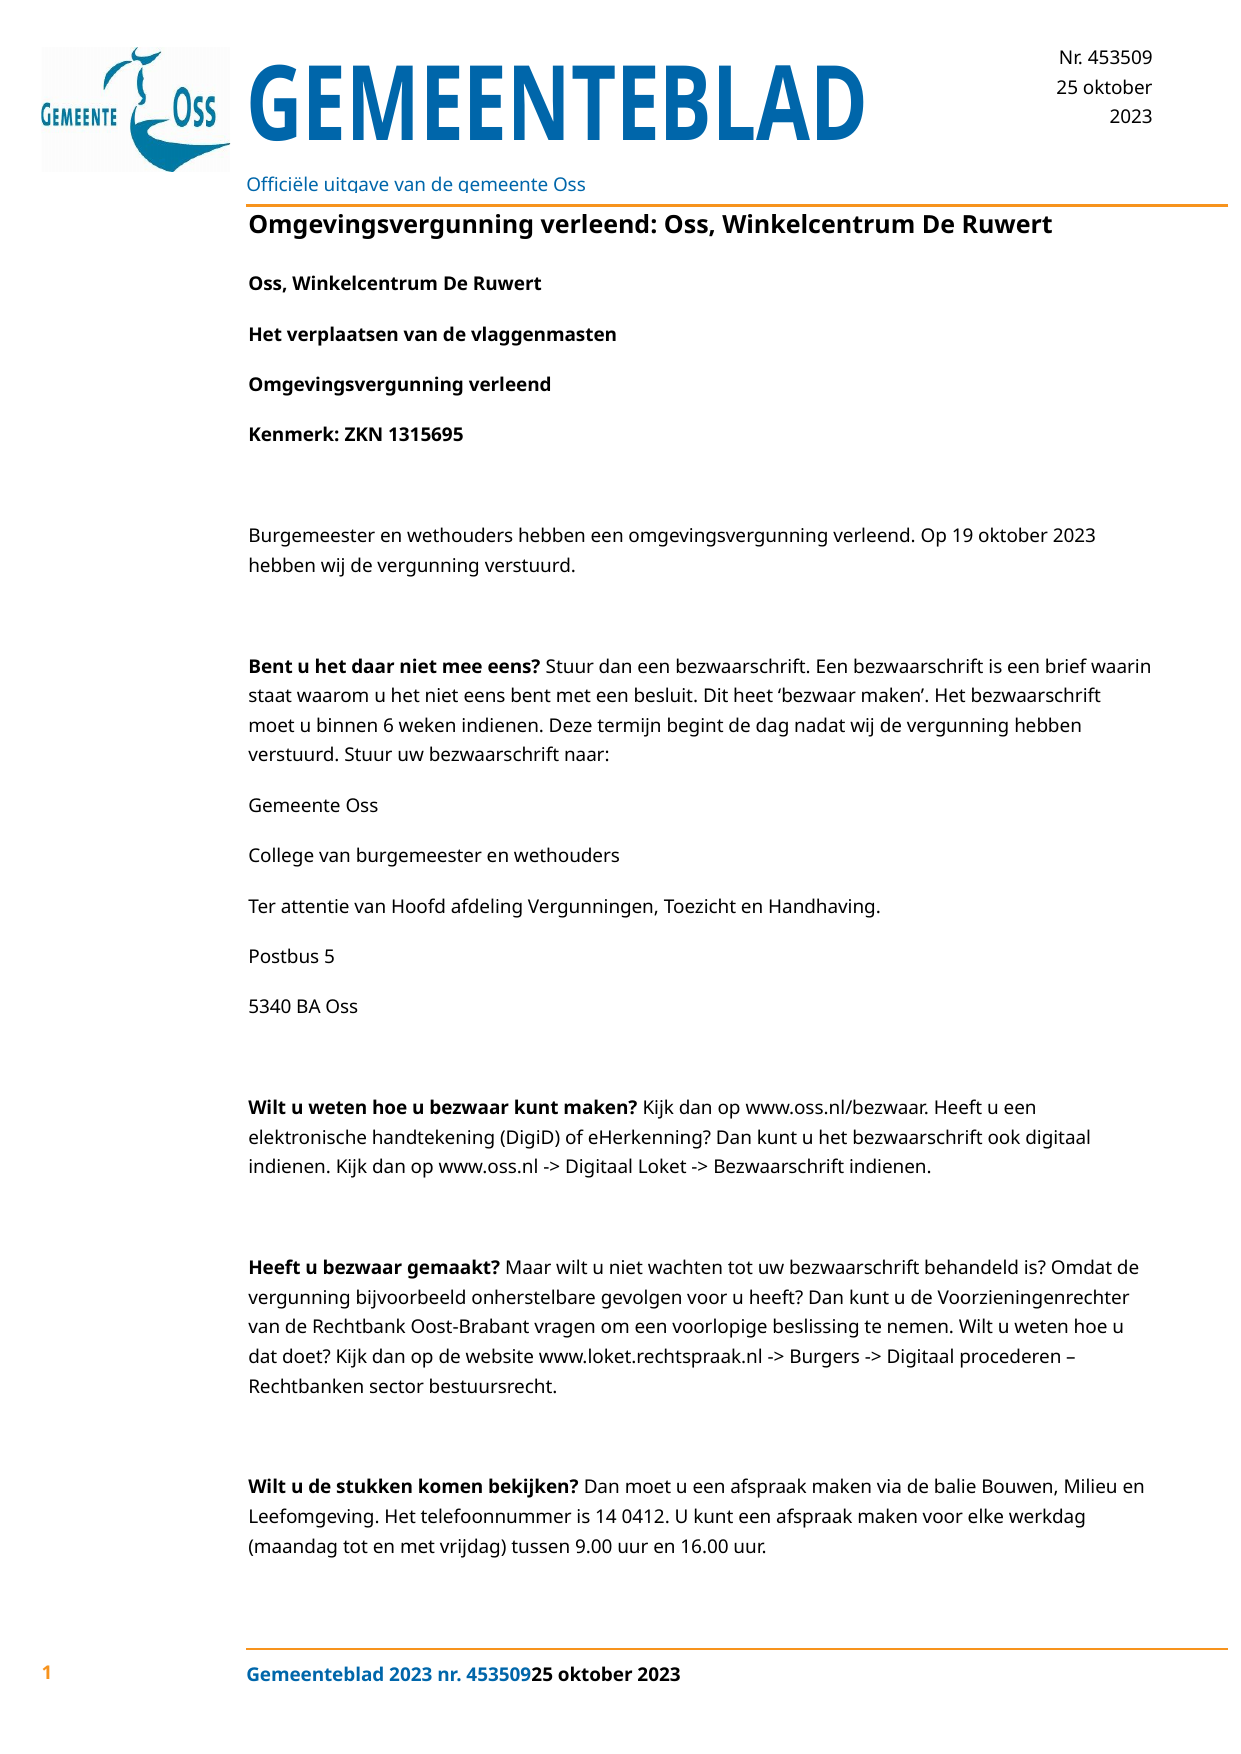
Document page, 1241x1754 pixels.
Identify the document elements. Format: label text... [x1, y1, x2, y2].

text Omgevingsvergunning verleend: Oss, Winkelcentrum De Ruwert [248, 207, 1152, 241]
text Ter attentie van Hoofd afdeling Vergunningen, Toezicht en Handhaving. [248, 893, 1152, 918]
text Wilt u weten hoe u bezwaar kunt maken? Kijk dan op www.oss.nl/bezwaar. Heeft u een elektronische handtekening (DigiD) of eHerkenning? Dan kunt u het bezwaarschrift ook digitaal indienen. Kijk dan op www.oss.nl -> Digitaal Loket -> Bezwaarschrift indienen. [248, 1094, 1152, 1179]
text 5340 BA Oss [248, 994, 1152, 1019]
text Oss, Winkelcentrum De Ruwert [248, 270, 1152, 296]
text Het verplaatsen van de vlaggenmasten [248, 321, 1152, 346]
text Omgevingsvergunning verleend [248, 371, 1152, 397]
text Gemeente Oss [248, 792, 1152, 818]
picture [41, 47, 231, 172]
text Heeft u bezwaar gemaakt? Maar wilt u niet wachten tot uw bezwaarschrift behandeld is? Omdat de vergunning bijvoorbeeld onherstelbare gevolgen voor u heeft? Dan kunt u de Voorzieningenrechter van de Rechtbank Oost-Brabant vragen om een voorlopige beslissing te nemen. Wilt u weten hoe u dat doet? Kijk dan op de website www.loket.rechtspraak.nl -> Burgers -> Digitaal procederen – Rechtbanken sector bestuursrecht. [248, 1254, 1152, 1398]
text Burgemeester en wethouders hebben een omgevingsvergunning verleend. Op 19 oktober 2023 hebben wij de vergunning verstuurd. [248, 522, 1152, 578]
text College van burgemeester en wethouders [248, 842, 1152, 868]
text Postbus 5 [248, 943, 1152, 969]
text Wilt u de stukken komen bekijken? Dan moet u een afspraak maken via de balie Bouwen, Milieu en Leefomgeving. Het telefoonnummer is 14 0412. U kunt een afspraak maken voor elke werkdag (maandag tot en met vrijdag) tussen 9.00 uur en 16.00 uur. [248, 1474, 1152, 1558]
text Bent u het daar niet mee eens? Stuur dan een bezwaarschrift. Een bezwaarschrift is een brief waarin staat waarom u het niet eens bent met een besluit. Dit heet ‘bezwaar maken’. Het bezwaarschrift moet u binnen 6 weken indienen. Deze termijn begint de dag nadat wij de vergunning hebben verstuurd. Stuur uw bezwaarschrift naar: [248, 653, 1152, 767]
text Kenmerk: ZKN 1315695 [248, 422, 1152, 447]
